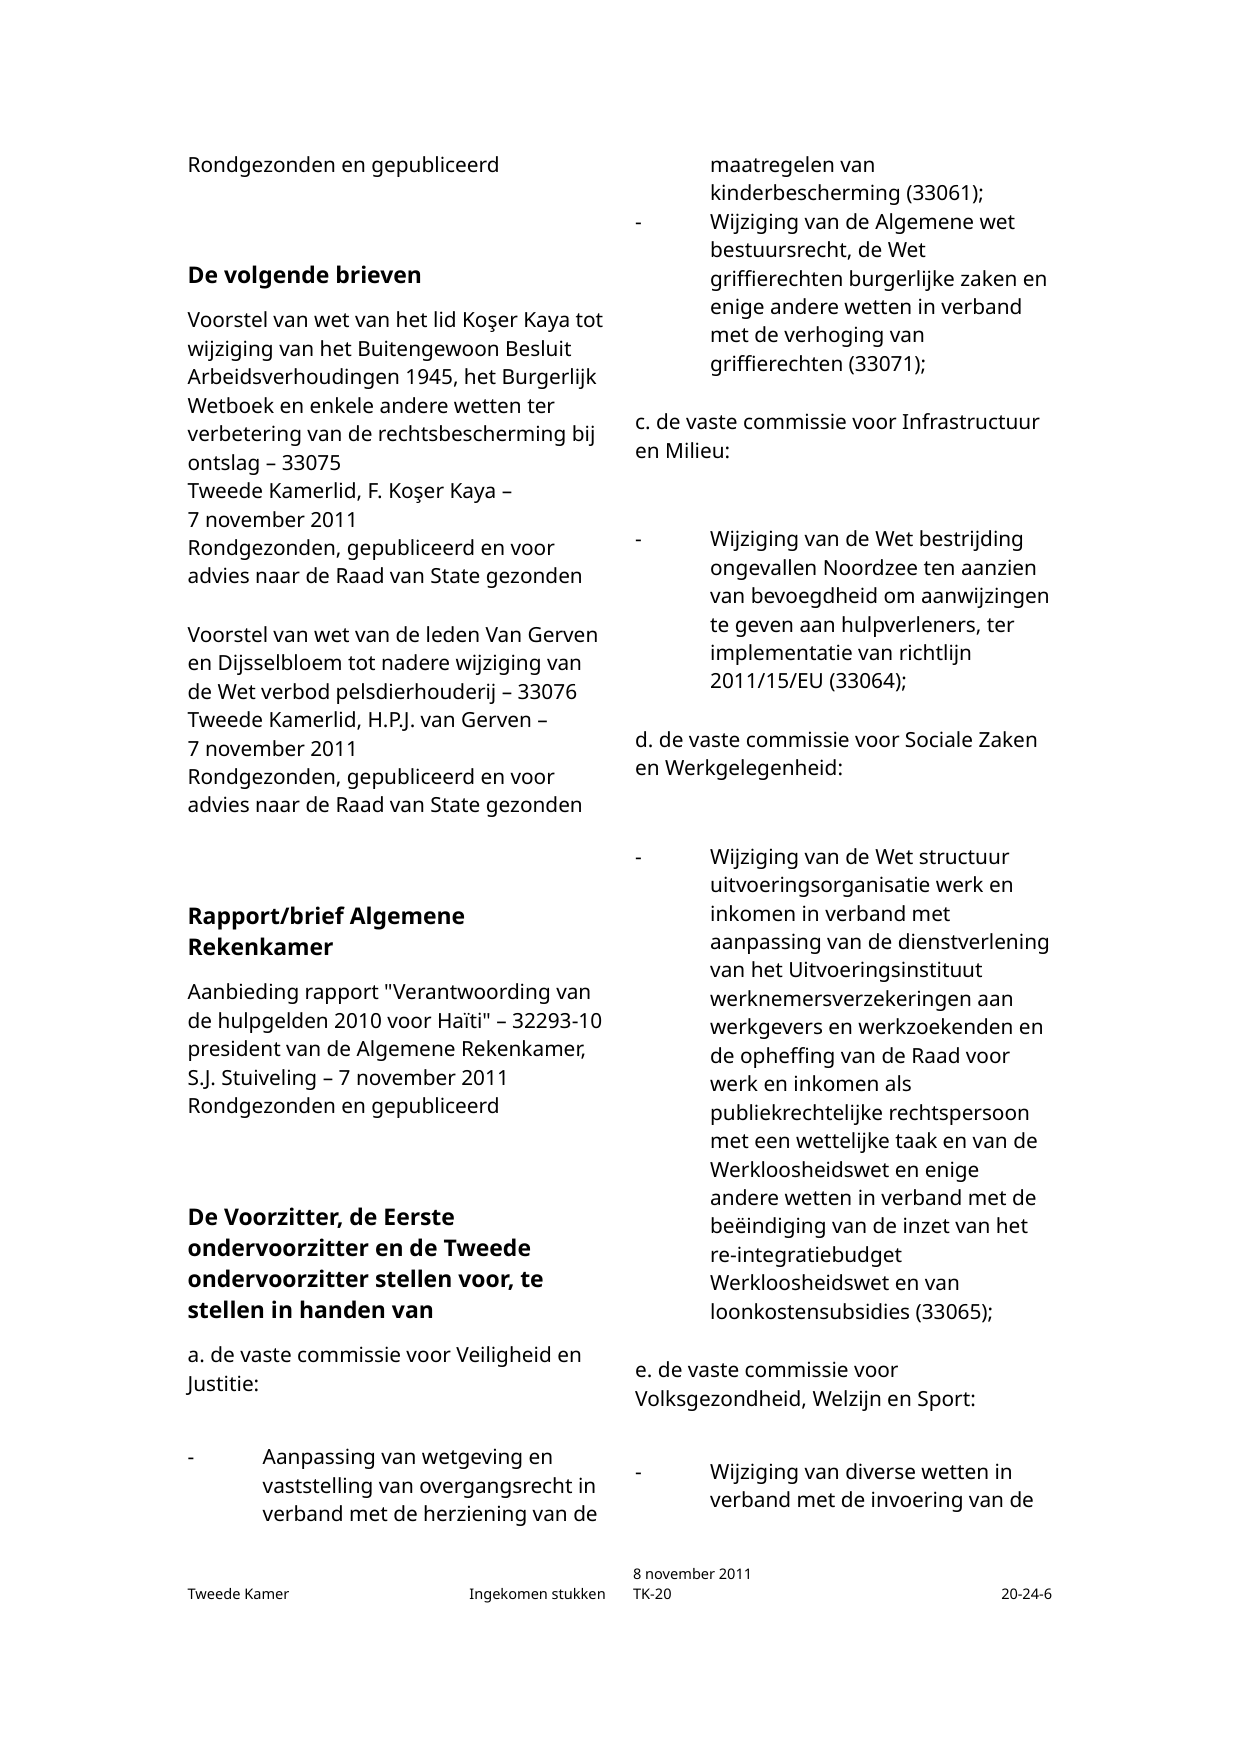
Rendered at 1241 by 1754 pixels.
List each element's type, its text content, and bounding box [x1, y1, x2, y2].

list maatregelen van kinderbescherming (33061); [635, 150, 1053, 207]
text Rondgezonden, gepubliceerd en voor advies naar de Raad van State gezonden [187, 762, 605, 819]
text Tweede Kamerlid, H.P.J. van Gerven – 7 november 2011 [187, 705, 605, 762]
text Rondgezonden, gepubliceerd en voor advies naar de Raad van State gezonden [187, 533, 605, 590]
list Wijziging van de Wet structuur uitvoeringsorganisatie werk en inkomen in verband met aanpassing van de dienstverlening van het Uitvoeringsinstituut werknemersverzekeringen aan werkgevers en werkzoekenden en de opheffing van de Raad voor werk en inkomen als publiekrechtelijke rechtspersoon met een wettelijke taak en van de Werkloosheidswet en enige andere wetten in verband met de beëindiging van de inzet van het re-integratiebudget Werkloosheidswet en van loonkostensubsidies (33065); [635, 842, 1053, 1325]
list Wijziging van de Algemene wet bestuursrecht, de Wet griffierechten burgerlijke zaken en enige andere wetten in verband met de verhoging van griffierechten (33071); [635, 207, 1053, 377]
list Aanpassing van wetgeving en vaststelling van overgangsrecht in verband met de herziening van de [187, 1442, 605, 1528]
list Wijziging van de Wet bestrijding ongevallen Noordzee ten aanzien van bevoegdheid om aanwijzingen te geven aan hulpverleners, ter implementatie van richtlijn 2011/15/EU (33064); [635, 524, 1053, 695]
text a. de vaste commissie voor Veiligheid en Justitie: [187, 1341, 605, 1397]
text Tweede Kamerlid, F. Koşer Kaya – 7 november 2011 [187, 476, 605, 533]
text  [187, 1150, 605, 1178]
text e. de vaste commissie voor Volksgezondheid, Welzijn en Sport: [635, 1355, 1053, 1412]
text Rondgezonden en gepubliceerd [187, 150, 605, 178]
text president van de Algemene Rekenkamer, S.J. Stuiveling – 7 november 2011 [187, 1034, 605, 1091]
subtitle Rapport/brief Algemene Rekenkamer [187, 900, 605, 962]
text Voorstel van wet van het lid Koşer Kaya tot wijziging van het Buitengewoon Besluit Arbeidsverhoudingen 1945, het Burgerlijk Wetboek en enkele andere wetten ter verbetering van de rechtsbescherming bij ontslag – 33075 [187, 306, 605, 476]
subtitle De volgende brieven [187, 259, 605, 291]
text  [187, 208, 605, 237]
text d. de vaste commissie voor Sociale Zaken en Werkgelegenheid: [635, 725, 1053, 782]
text Aanbieding rapport "Verantwoording van de hulpgelden 2010 voor Haïti" – 32293-10 [187, 977, 605, 1034]
text  [187, 849, 605, 877]
text Rondgezonden en gepubliceerd [187, 1091, 605, 1120]
subtitle De Voorzitter, de Eerste ondervoorzitter en de Tweede ondervoorzitter stellen voor, te stellen in handen van [187, 1201, 605, 1326]
list Wijziging van diverse wetten in verband met de invoering van de [635, 1457, 1053, 1514]
text Voorstel van wet van de leden Van Gerven en Dijsselbloem tot nadere wijziging van de Wet verbod pelsdierhouderij – 33076 [187, 620, 605, 705]
text c. de vaste commissie voor Infrastructuur en Milieu: [635, 407, 1053, 464]
